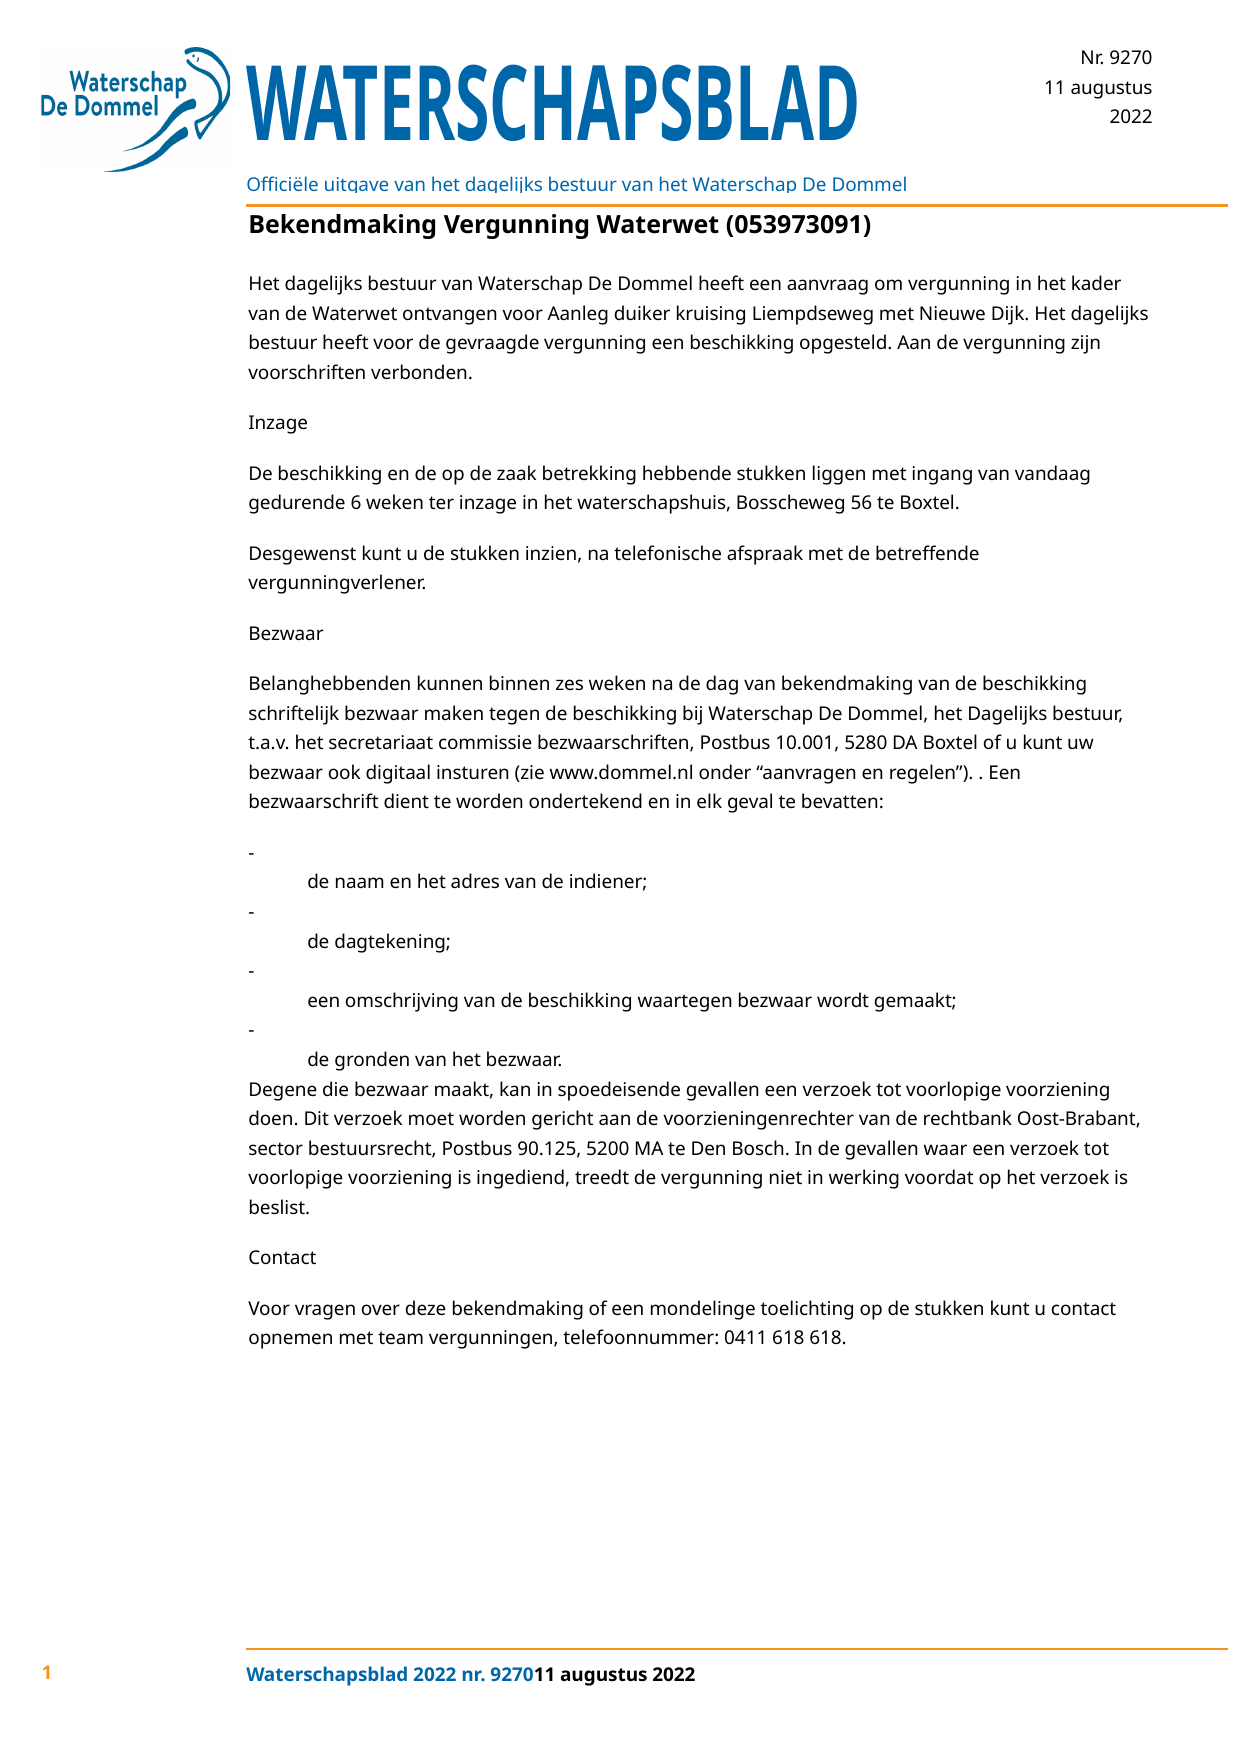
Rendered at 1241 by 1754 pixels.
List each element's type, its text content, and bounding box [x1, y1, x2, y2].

list de naam en het adres van de indiener; [248, 869, 1152, 894]
list een omschrijving van de beschikking waartegen bezwaar wordt gemaakt; [248, 987, 1152, 1013]
text Bekendmaking Vergunning Waterwet (053973091) [248, 207, 1152, 241]
list de gronden van het bezwaar. [248, 1046, 1152, 1072]
text Het dagelijks bestuur van Waterschap De Dommel heeft een aanvraag om vergunning in het kader van de Waterwet ontvangen voor Aanleg duiker kruising Liempdseweg met Nieuwe Dijk. Het dagelijks bestuur heeft voor de gevraagde vergunning een beschikking opgesteld. Aan de vergunning zijn voorschriften verbonden. [248, 270, 1152, 385]
text Belanghebbenden kunnen binnen zes weken na de dag van bekendmaking van de beschikking schriftelijk bezwaar maken tegen de beschikking bij Waterschap De Dommel, het Dagelijks bestuur, t.a.v. het secretariaat commissie bezwaarschriften, Postbus 10.001, 5280 DA Boxtel of u kunt uw bezwaar ook digitaal insturen (zie www.dommel.nl onder “aanvragen en regelen”). . Een bezwaarschrift dient te worden ondertekend en in elk geval te bevatten: [248, 670, 1152, 814]
picture [198, 118, 210, 131]
text Inzage [248, 409, 1152, 435]
text De beschikking en de op de zaak betrekking hebbende stukken liggen met ingang van vandaag gedurende 6 weken ter inzage in het waterschapshuis, Bosscheweg 56 te Boxtel. [248, 460, 1152, 515]
text Voor vragen over deze bekendmaking of een mondelinge toelichting op de stukken kunt u contact opnemen met team vergunningen, telefoonnummer: 0411 618 618. [248, 1295, 1152, 1350]
picture [204, 47, 231, 76]
text Bezwaar [248, 620, 1152, 646]
list de dagtekening; [248, 928, 1152, 953]
picture [41, 47, 231, 172]
text Contact [248, 1244, 1152, 1270]
text Desgewenst kunt u de stukken inzien, na telefonische afspraak met de betreffende vergunningverlener. [248, 540, 1152, 595]
text Degene die bezwaar maakt, kan in spoedeisende gevallen een verzoek tot voorlopige voorziening doen. Dit verzoek moet worden gericht aan de voorzieningenrechter van de rechtbank Oost-Brabant, sector bestuursrecht, Postbus 90.125, 5200 MA te Den Bosch. In de gevallen waar een verzoek tot voorlopige voorziening is ingediend, treedt de vergunning niet in werking voordat op het verzoek is beslist. [248, 1076, 1152, 1220]
picture [45, 99, 51, 111]
